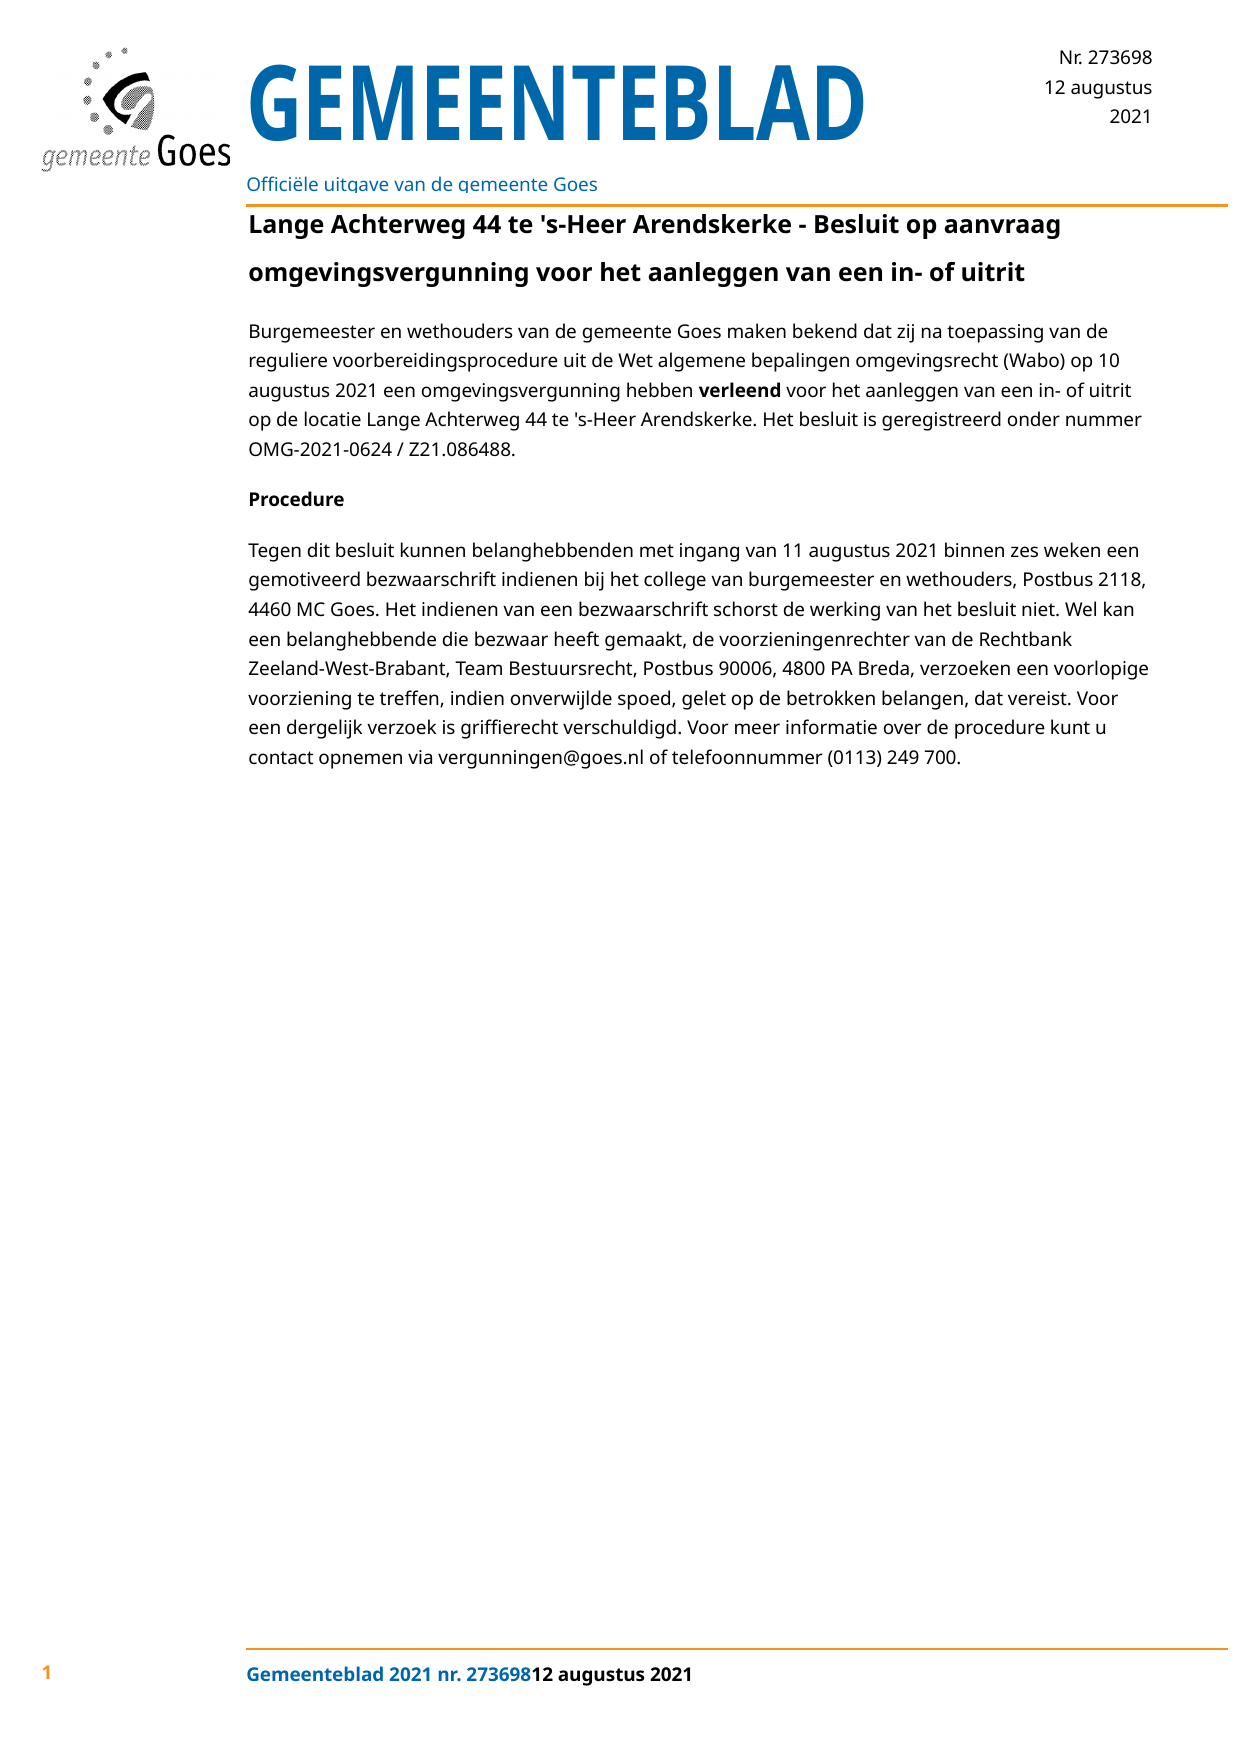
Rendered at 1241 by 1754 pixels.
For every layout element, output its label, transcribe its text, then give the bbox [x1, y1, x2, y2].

text Burgemeester en wethouders van de gemeente Goes maken bekend dat zij na toepassing van de reguliere voorbereidingsprocedure uit de Wet algemene bepalingen omgevingsrecht (Wabo) op 10 augustus 2021 een omgevingsvergunning hebben verleend voor het aanleggen van een in- of uitrit op de locatie Lange Achterweg 44 te 's-Heer Arendskerke. Het besluit is geregistreerd onder nummer OMG-2021-0624 / Z21.086488. [248, 318, 1152, 462]
text Lange Achterweg 44 te 's-Heer Arendskerke - Besluit op aanvraag omgevingsvergunning voor het aanleggen van een in- of uitrit [248, 207, 1152, 288]
picture [41, 47, 231, 172]
text Tegen dit besluit kunnen belanghebbenden met ingang van 11 augustus 2021 binnen zes weken een gemotiveerd bezwaarschrift indienen bij het college van burgemeester en wethouders, Postbus 2118, 4460 MC Goes. Het indienen van een bezwaarschrift schorst de werking van het besluit niet. Wel kan een belanghebbende die bezwaar heeft gemaakt, de voorzieningenrechter van de Rechtbank Zeeland-West-Brabant, Team Bestuursrecht, Postbus 90006, 4800 PA Breda, verzoeken een voorlopige voorziening te treffen, indien onverwijlde spoed, gelet op de betrokken belangen, dat vereist. Voor een dergelijk verzoek is griffierecht verschuldigd. Voor meer informatie over de procedure kunt u contact opnemen via vergunningen@goes.nl of telefoonnummer (0113) 249 700. [248, 537, 1152, 770]
text Procedure [248, 487, 1152, 512]
